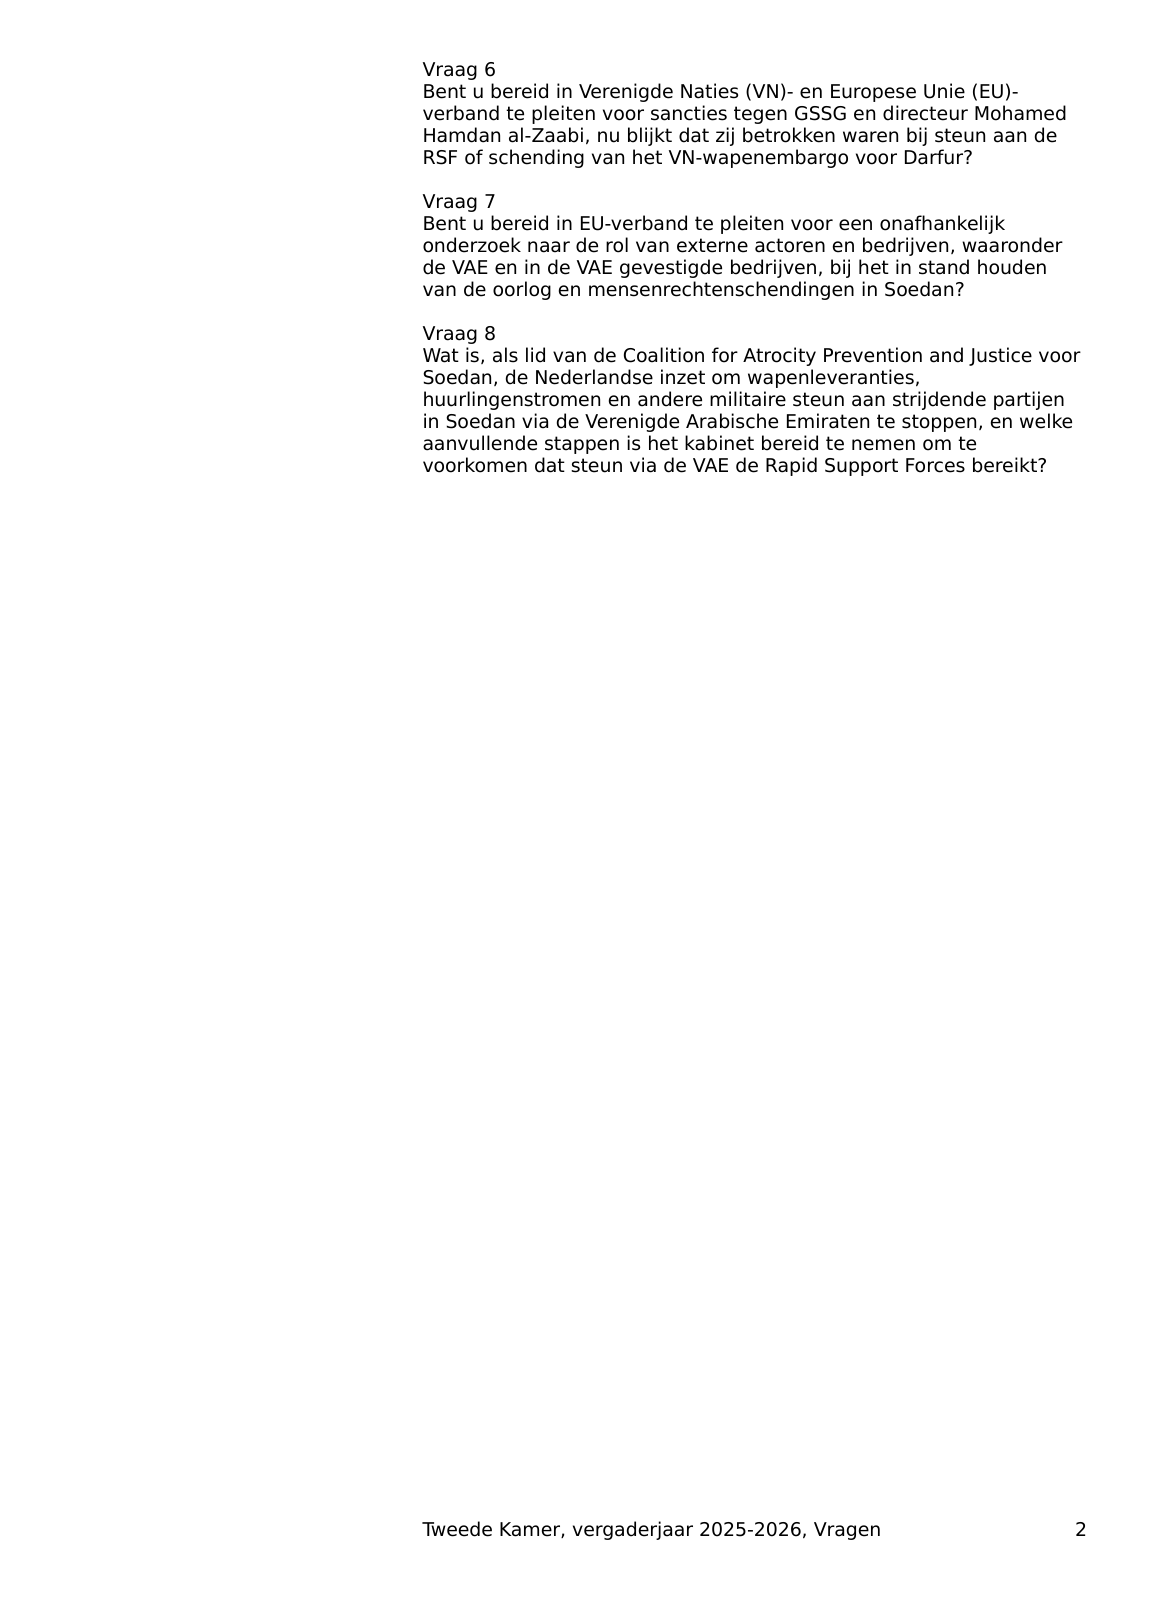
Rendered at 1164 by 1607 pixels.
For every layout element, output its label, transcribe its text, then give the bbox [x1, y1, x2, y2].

text Vraag 6 [422, 59, 1087, 81]
text Bent u bereid in Verenigde Naties (VN)- en Europese Unie (EU)-verband te pleiten voor sancties tegen GSSG en directeur Mohamed Hamdan al-Zaabi, nu blijkt dat zij betrokken waren bij steun aan de RSF of schending van het VN-wapenembargo voor Darfur? [422, 81, 1087, 169]
text Vraag 8 [422, 323, 1087, 345]
text Bent u bereid in EU-verband te pleiten voor een onafhankelijk onderzoek naar de rol van externe actoren en bedrijven, waaronder de VAE en in de VAE gevestigde bedrijven, bij het in stand houden van de oorlog en mensenrechtenschendingen in Soedan? [422, 213, 1087, 301]
text Wat is, als lid van de Coalition for Atrocity Prevention and Justice voor Soedan, de Nederlandse inzet om wapenleveranties, huurlingenstromen en andere militaire steun aan strijdende partijen in Soedan via de Verenigde Arabische Emiraten te stoppen, en welke aanvullende stappen is het kabinet bereid te nemen om te voorkomen dat steun via de VAE de Rapid Support Forces bereikt? [422, 345, 1087, 477]
text Vraag 7 [422, 191, 1087, 213]
